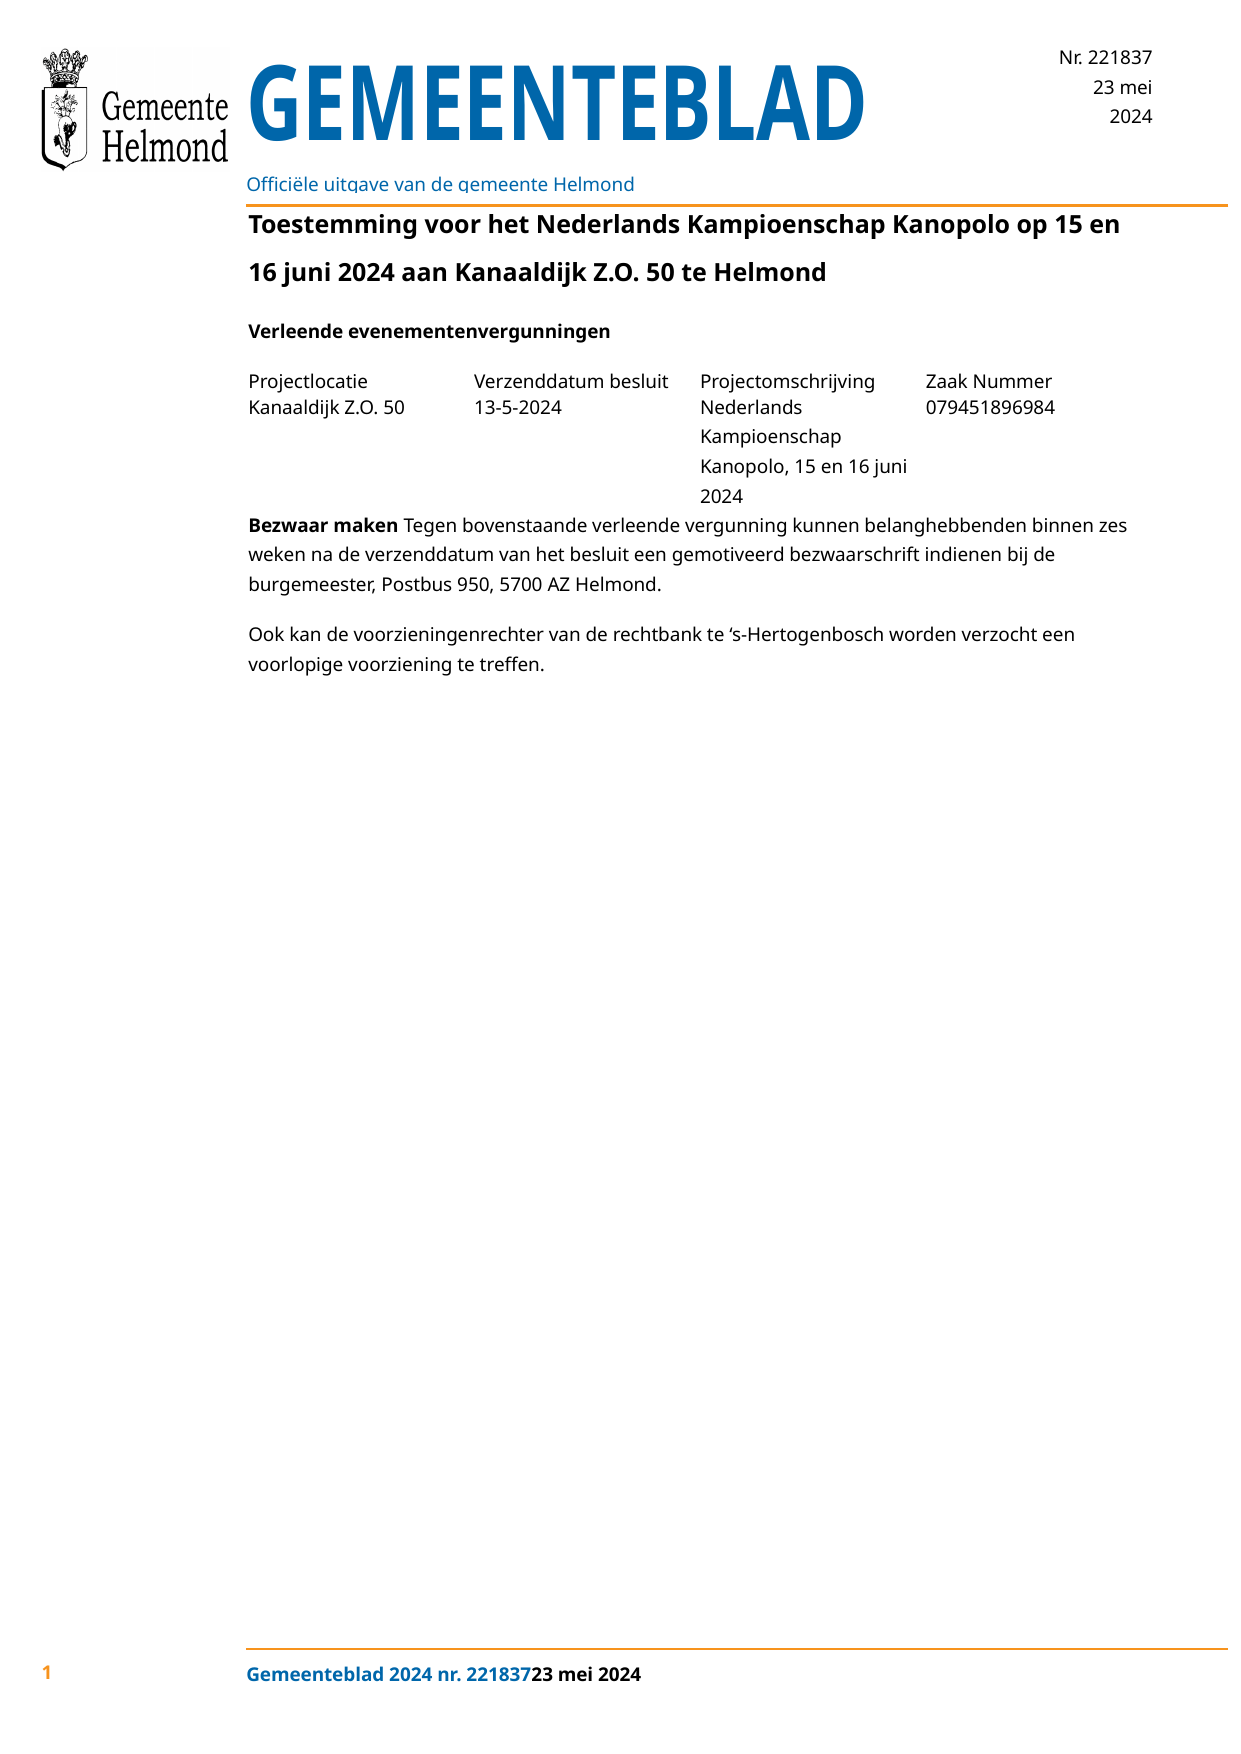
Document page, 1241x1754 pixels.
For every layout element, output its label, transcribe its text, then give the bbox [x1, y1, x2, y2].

table_header Projectlocatie [248, 369, 474, 394]
table_cell 13-5-2024 [474, 394, 700, 509]
table_header Zaak Nummer [926, 369, 1152, 394]
table_header Projectomschrijving [700, 369, 926, 394]
table_cell 079451896984 [926, 394, 1152, 509]
text Bezwaar maken Tegen bovenstaande verleende vergunning kunnen belanghebbenden binnen zes weken na de verzenddatum van het besluit een gemotiveerd bezwaarschrift indienen bij de burgemeester, Postbus 950, 5700 AZ Helmond. [248, 512, 1152, 597]
text Verleende evenementenvergunningen [248, 318, 1152, 344]
text Ook kan de voorzieningenrechter van de rechtbank te ‘s-Hertogenbosch worden verzocht een voorlopige voorziening te treffen. [248, 621, 1152, 677]
table_cell Kanaaldijk Z.O. 50 [248, 394, 474, 509]
picture [41, 47, 231, 172]
text Toestemming voor het Nederlands Kampioenschap Kanopolo op 15 en 16 juni 2024 aan Kanaaldijk Z.O. 50 te Helmond [248, 207, 1152, 288]
table_header Verzenddatum besluit [474, 369, 700, 394]
table_cell Nederlands Kampioenschap Kanopolo, 15 en 16 juni 2024 [700, 394, 926, 509]
